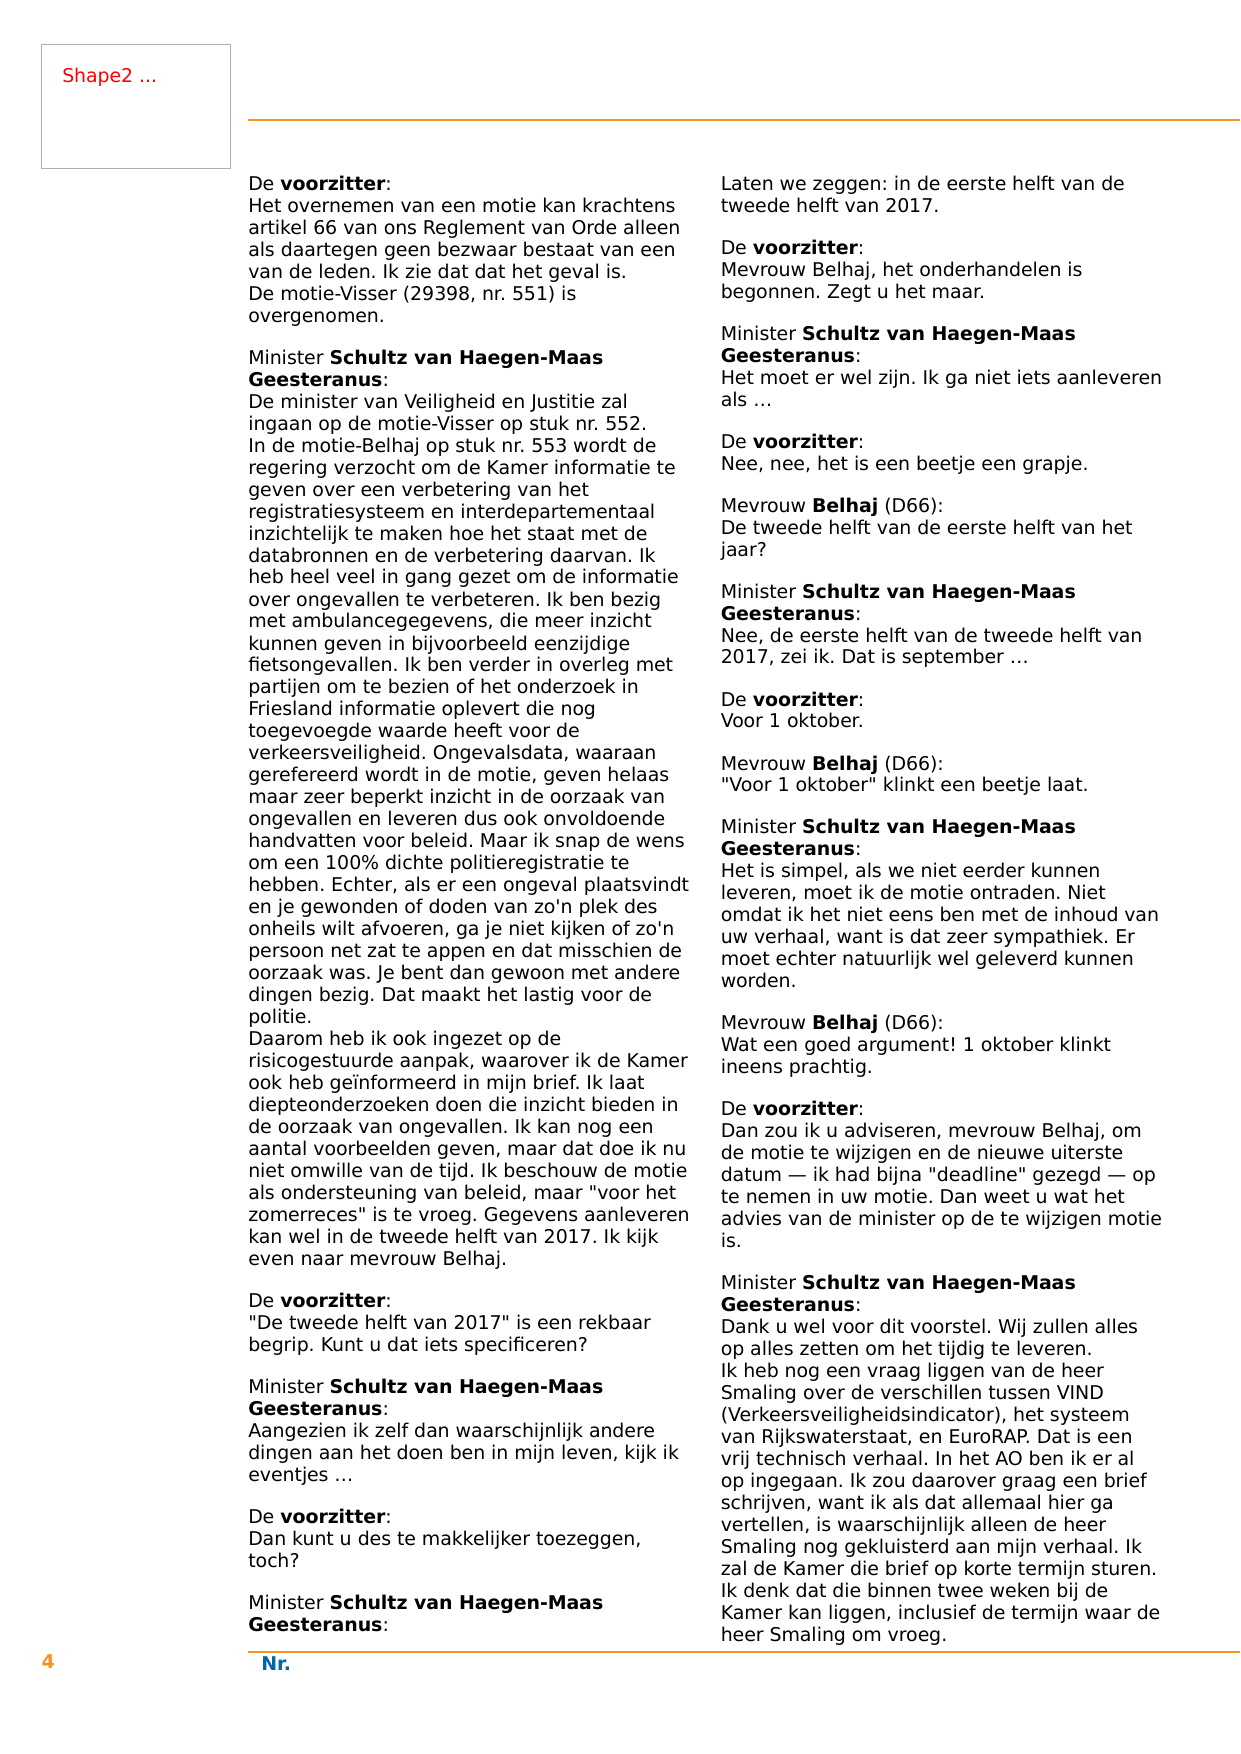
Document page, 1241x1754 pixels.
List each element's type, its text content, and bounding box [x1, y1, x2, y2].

text De voorzitter: [248, 173, 691, 195]
text Dan kunt u des te makkelijker toezeggen, toch? [248, 1528, 691, 1572]
text Voor 1 oktober. [721, 710, 1163, 732]
text Minister Schultz van Haegen-Maas Geesteranus: [248, 1592, 691, 1636]
text Daarom heb ik ook ingezet op de risicogestuurde aanpak, waarover ik de Kamer ook heb geïnformeerd in mijn brief. Ik laat diepteonderzoeken doen die inzicht bieden in de oorzaak van ongevallen. Ik kan nog een aantal voorbeelden geven, maar dat doe ik nu niet omwille van de tijd. Ik beschouw de motie als ondersteuning van beleid, maar "voor het zomerreces" is te vroeg. Gegevens aanleveren kan wel in de tweede helft van 2017. Ik kijk even naar mevrouw Belhaj. [248, 1028, 691, 1270]
text "De tweede helft van 2017" is een rekbaar begrip. Kunt u dat iets specificeren? [248, 1312, 691, 1356]
text De motie-Visser (29398, nr. 551) is overgenomen. [248, 283, 691, 327]
text De voorzitter: [721, 688, 1163, 710]
text Aangezien ik zelf dan waarschijnlijk andere dingen aan het doen ben in mijn leven, kijk ik eventjes … [248, 1420, 691, 1486]
text Wat een goed argument! 1 oktober klinkt ineens prachtig. [721, 1034, 1163, 1078]
text Minister Schultz van Haegen-Maas Geesteranus: [721, 581, 1163, 624]
text De voorzitter: [721, 237, 1163, 259]
text De voorzitter: [248, 1290, 691, 1312]
text Minister Schultz van Haegen-Maas Geesteranus: [248, 1376, 691, 1420]
text Minister Schultz van Haegen-Maas Geesteranus: [721, 1272, 1163, 1316]
text Het overnemen van een motie kan krachtens artikel 66 van ons Reglement van Orde alleen als daartegen geen bezwaar bestaat van een van de leden. Ik zie dat dat het geval is. [248, 195, 691, 283]
text Dan zou ik u adviseren, mevrouw Belhaj, om de motie te wijzigen en de nieuwe uiterste datum — ik had bijna "deadline" gezegd — op te nemen in uw motie. Dan weet u wat het advies van de minister op de te wijzigen motie is. [721, 1120, 1163, 1252]
text Nee, nee, het is een beetje een grapje. [721, 453, 1163, 474]
text De voorzitter: [248, 1506, 691, 1528]
text Minister Schultz van Haegen-Maas Geesteranus: [721, 323, 1163, 367]
text Laten we zeggen: in de eerste helft van de tweede helft van 2017. [721, 173, 1163, 217]
text In de motie-Belhaj op stuk nr. 553 wordt de regering verzocht om de Kamer informatie te geven over een verbetering van het registratiesysteem en interdepartementaal inzichtelijk te maken hoe het staat met de databronnen en de verbetering daarvan. Ik heb heel veel in gang gezet om de informatie over ongevallen te verbeteren. Ik ben bezig met ambulancegegevens, die meer inzicht kunnen geven in bijvoorbeeld eenzijdige fietsongevallen. Ik ben verder in overleg met partijen om te bezien of het onderzoek in Friesland informatie oplevert die nog toegevoegde waarde heeft voor de verkeersveiligheid. Ongevalsdata, waaraan gerefereerd wordt in de motie, geven helaas maar zeer beperkt inzicht in de oorzaak van ongevallen en leveren dus ook onvoldoende handvatten voor beleid. Maar ik snap de wens om een 100% dichte politieregistratie te hebben. Echter, als er een ongeval plaatsvindt en je gewonden of doden van zo'n plek des onheils wilt afvoeren, ga je niet kijken of zo'n persoon net zat te appen en dat misschien de oorzaak was. Je bent dan gewoon met andere dingen bezig. Dat maakt het lastig voor de politie. [248, 434, 691, 1028]
text Ik heb nog een vraag liggen van de heer Smaling over de verschillen tussen VIND (Verkeersveiligheidsindicator), het systeem van Rijkswaterstaat, en EuroRAP. Dat is een vrij technisch verhaal. In het AO ben ik er al op ingegaan. Ik zou daarover graag een brief schrijven, want ik als dat allemaal hier ga vertellen, is waarschijnlijk alleen de heer Smaling nog gekluisterd aan mijn verhaal. Ik zal de Kamer die brief op korte termijn sturen. Ik denk dat die binnen twee weken bij de Kamer kan liggen, inclusief de termijn waar de heer Smaling om vroeg. [721, 1360, 1163, 1646]
text Mevrouw Belhaj (D66): [721, 494, 1163, 517]
text De minister van Veiligheid en Justitie zal ingaan op de motie-Visser op stuk nr. 552. [248, 391, 691, 434]
text Mevrouw Belhaj (D66): [721, 752, 1163, 774]
text Minister Schultz van Haegen-Maas Geesteranus: [721, 816, 1163, 860]
text Dank u wel voor dit voorstel. Wij zullen alles op alles zetten om het tijdig te leveren. [721, 1316, 1163, 1360]
text Het is simpel, als we niet eerder kunnen leveren, moet ik de motie ontraden. Niet omdat ik het niet eens ben met de inhoud van uw verhaal, want is dat zeer sympathiek. Er moet echter natuurlijk wel geleverd kunnen worden. [721, 860, 1163, 992]
text Minister Schultz van Haegen-Maas Geesteranus: [248, 347, 691, 391]
text "Voor 1 oktober" klinkt een beetje laat. [721, 774, 1163, 796]
text De tweede helft van de eerste helft van het jaar? [721, 517, 1163, 561]
text De voorzitter: [721, 431, 1163, 453]
text Het moet er wel zijn. Ik ga niet iets aanleveren als … [721, 367, 1163, 411]
text Mevrouw Belhaj, het onderhandelen is begonnen. Zegt u het maar. [721, 259, 1163, 303]
text Nee, de eerste helft van de tweede helft van 2017, zei ik. Dat is september … [721, 624, 1163, 668]
text De voorzitter: [721, 1098, 1163, 1120]
text Mevrouw Belhaj (D66): [721, 1012, 1163, 1034]
